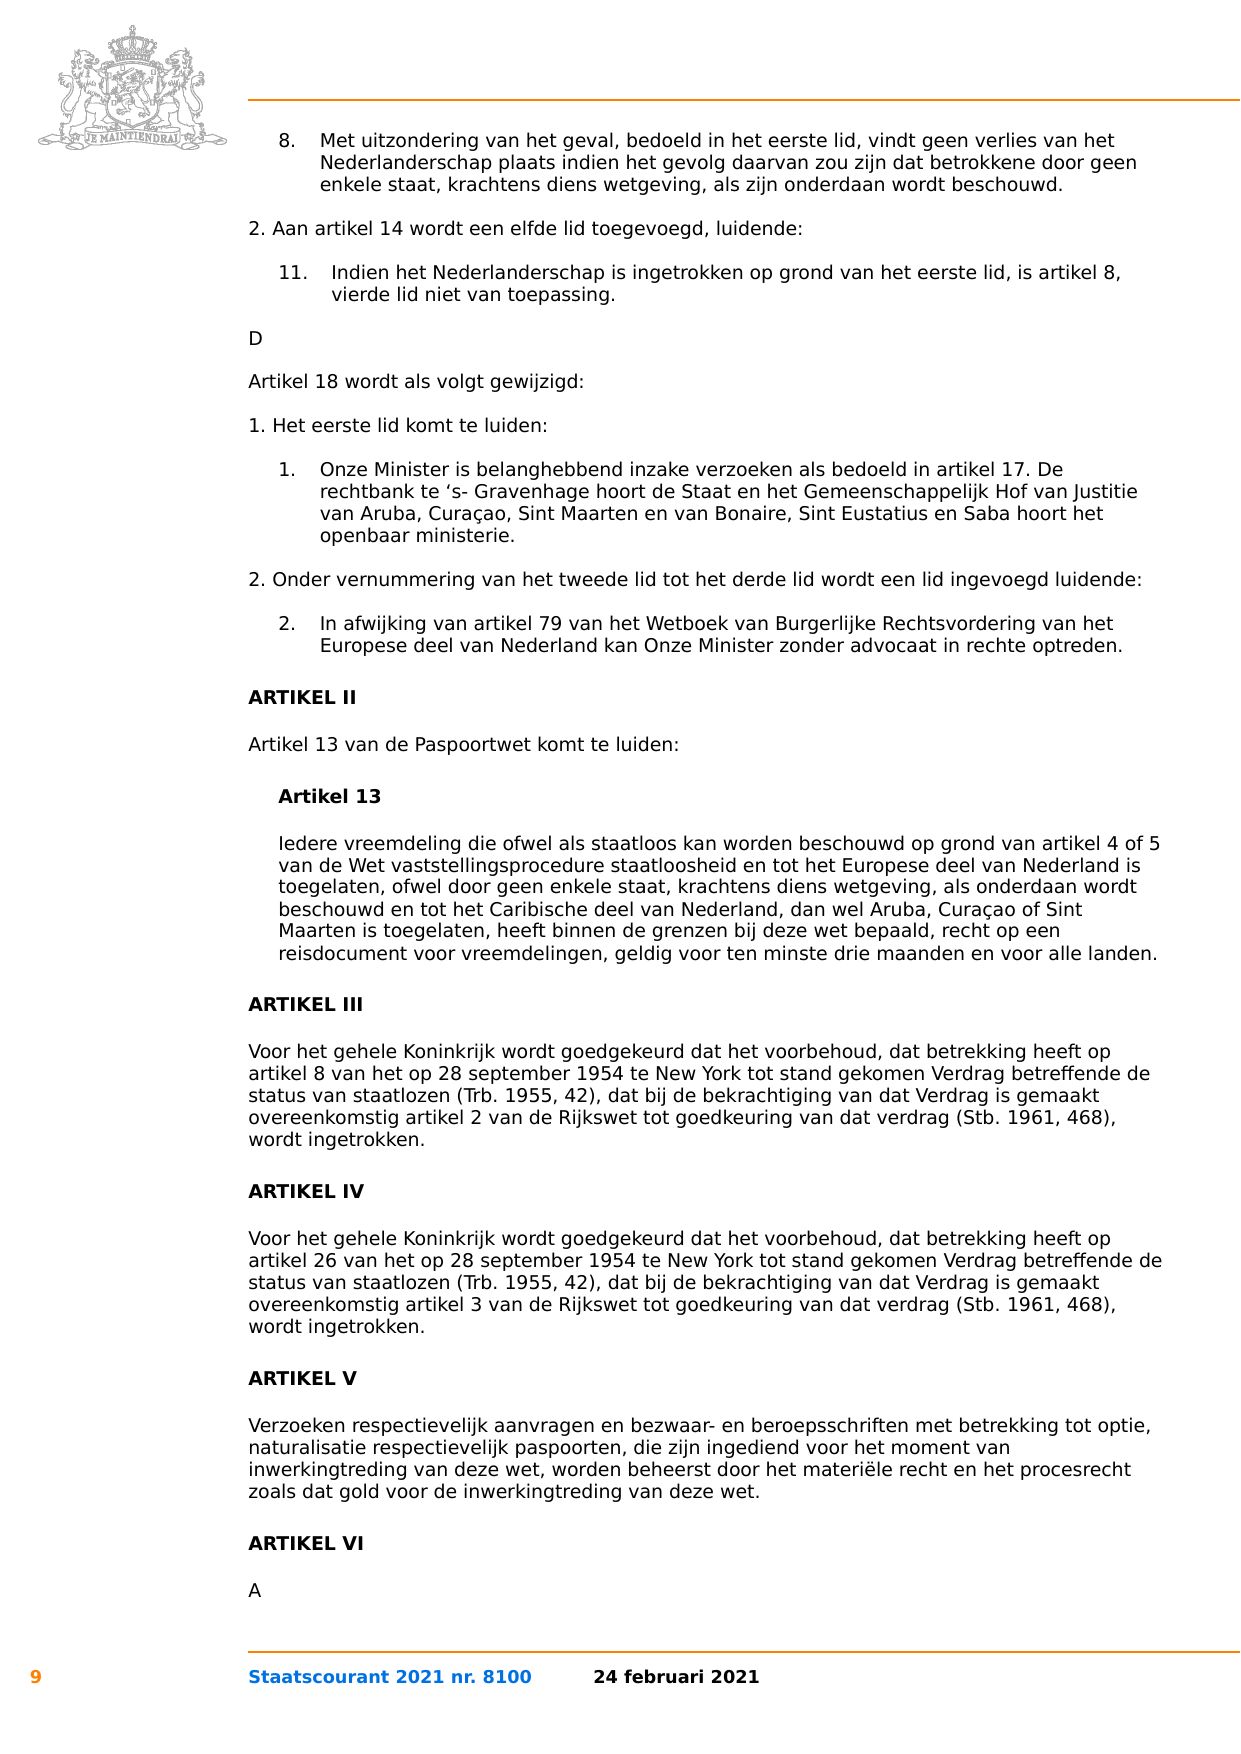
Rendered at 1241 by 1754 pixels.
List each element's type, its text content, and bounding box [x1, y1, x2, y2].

text D [248, 327, 1163, 349]
text Voor het gehele Koninkrijk wordt goedgekeurd dat het voorbehoud, dat betrekking heeft op artikel 8 van het op 28 september 1954 te New York tot stand gekomen Verdrag betreffende de status van staatlozen (Trb. 1955, 42), dat bij de bekrachtiging van dat Verdrag is gemaakt overeenkomstig artikel 2 van de Rijkswet tot goedkeuring van dat verdrag (Stb. 1961, 468), wordt ingetrokken. [248, 1041, 1163, 1151]
text Voor het gehele Koninkrijk wordt goedgekeurd dat het voorbehoud, dat betrekking heeft op artikel 26 van het op 28 september 1954 te New York tot stand gekomen Verdrag betreffende de status van staatlozen (Trb. 1955, 42), dat bij de bekrachtiging van dat Verdrag is gemaakt overeenkomstig artikel 3 van de Rijkswet tot goedkeuring van dat verdrag (Stb. 1961, 468), wordt ingetrokken. [248, 1228, 1163, 1338]
text 1. Het eerste lid komt te luiden: [248, 415, 1163, 437]
subtitle ARTIKEL IV [248, 1181, 1163, 1203]
text Iedere vreemdeling die ofwel als staatloos kan worden beschouwd op grond van artikel 4 of 5 van de Wet vaststellingsprocedure staatloosheid en tot het Europese deel van Nederland is toegelaten, ofwel door geen enkele staat, krachtens diens wetgeving, als onderdaan wordt beschouwd en tot het Caribische deel van Nederland, dan wel Aruba, Curaçao of Sint Maarten is toegelaten, heeft binnen de grenzen bij deze wet bepaald, recht op een reisdocument voor vreemdelingen, geldig voor ten minste drie maanden en voor alle landen. [278, 832, 1163, 964]
text Artikel 18 wordt als volgt gewijzigd: [248, 371, 1163, 393]
subtitle ARTIKEL V [248, 1368, 1163, 1390]
text 2. Aan artikel 14 wordt een elfde lid toegevoegd, luidende: [248, 218, 1163, 240]
text 2. In afwijking van artikel 79 van het Wetboek van Burgerlijke Rechtsvordering van het Europese deel van Nederland kan Onze Minister zonder advocaat in rechte optreden. [278, 613, 1163, 657]
subtitle Artikel 13 [278, 786, 1163, 807]
text Artikel 13 van de Paspoortwet komt te luiden: [248, 733, 1163, 756]
subtitle ARTIKEL VI [248, 1533, 1163, 1555]
text A [248, 1580, 1163, 1602]
text 11. Indien het Nederlanderschap is ingetrokken op grond van het eerste lid, is artikel 8, vierde lid niet van toepassing. [278, 262, 1163, 306]
picture [38, 25, 227, 150]
subtitle ARTIKEL II [248, 687, 1163, 708]
text Verzoeken respectievelijk aanvragen en bezwaar- en beroepsschriften met betrekking tot optie, naturalisatie respectievelijk paspoorten, die zijn ingediend voor het moment van inwerkingtreding van deze wet, worden beheerst door het materiële recht en het procesrecht zoals dat gold voor de inwerkingtreding van deze wet. [248, 1415, 1163, 1503]
text 2. Onder vernummering van het tweede lid tot het derde lid wordt een lid ingevoegd luidende: [248, 569, 1163, 591]
text 8. Met uitzondering van het geval, bedoeld in het eerste lid, vindt geen verlies van het Nederlanderschap plaats indien het gevolg daarvan zou zijn dat betrokkene door geen enkele staat, krachtens diens wetgeving, als zijn onderdaan wordt beschouwd. [278, 130, 1163, 196]
subtitle ARTIKEL III [248, 994, 1163, 1016]
text 1. Onze Minister is belanghebbend inzake verzoeken als bedoeld in artikel 17. De rechtbank te ‘s- Gravenhage hoort de Staat en het Gemeenschappelijk Hof van Justitie van Aruba, Curaçao, Sint Maarten en van Bonaire, Sint Eustatius en Saba hoort het openbaar ministerie. [278, 459, 1163, 547]
